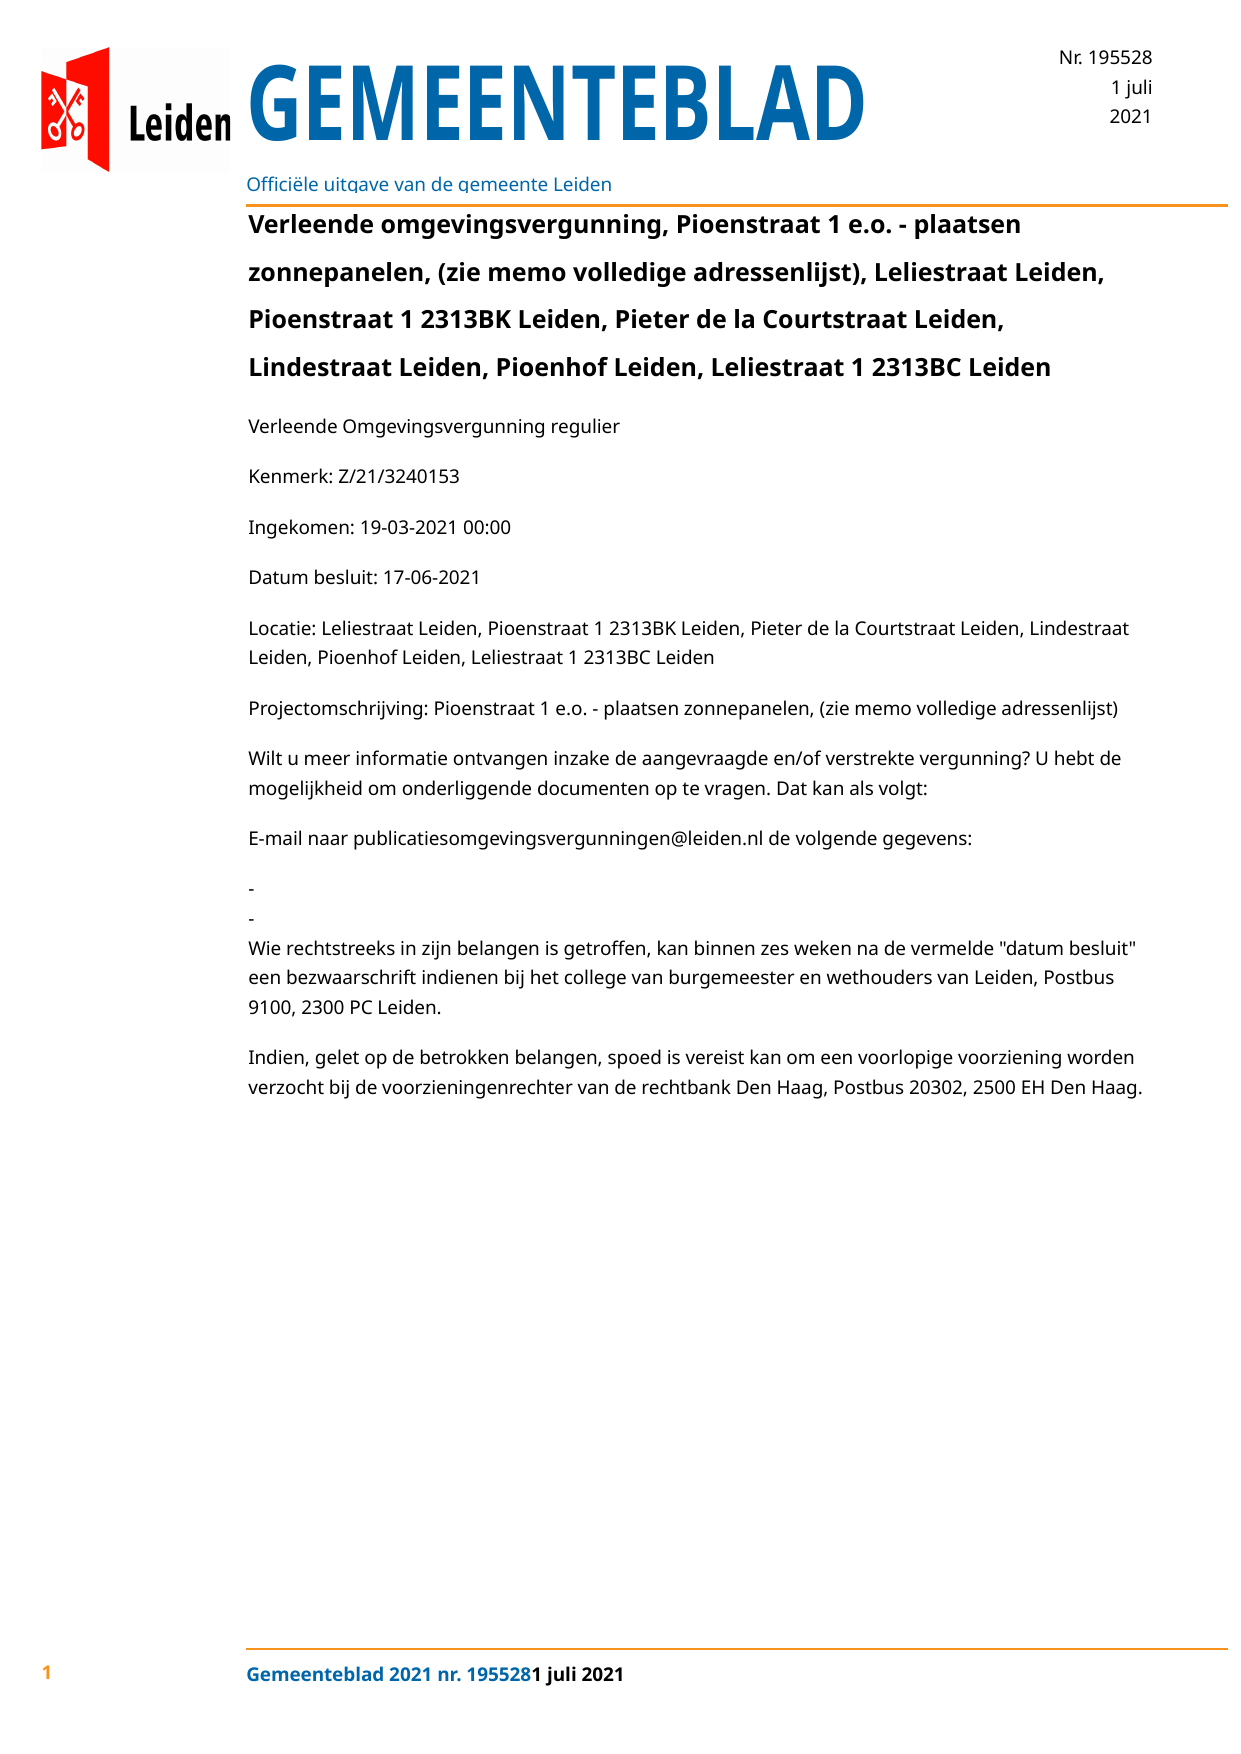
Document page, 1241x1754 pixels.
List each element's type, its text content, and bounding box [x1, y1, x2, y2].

text Wilt u meer informatie ontvangen inzake de aangevraagde en/of verstrekte vergunning? U hebt de mogelijkheid om onderliggende documenten op te vragen. Dat kan als volgt: [248, 745, 1152, 801]
text Verleende Omgevingsvergunning regulier [248, 413, 1152, 439]
text E-mail naar publicatiesomgevingsvergunningen@leiden.nl de volgende gegevens: [248, 825, 1152, 851]
picture [41, 47, 231, 172]
text Wie rechtstreeks in zijn belangen is getroffen, kan binnen zes weken na de vermelde "datum besluit" een bezwaarschrift indienen bij het college van burgemeester en wethouders van Leiden, Postbus 9100, 2300 PC Leiden. [248, 935, 1152, 1020]
text Projectomschrijving: Pioenstraat 1 e.o. - plaatsen zonnepanelen, (zie memo volledige adressenlijst) [248, 695, 1152, 721]
text Kenmerk: Z/21/3240153 [248, 463, 1152, 489]
text Verleende omgevingsvergunning, Pioenstraat 1 e.o. - plaatsen zonnepanelen, (zie memo volledige adressenlijst), Leliestraat Leiden, Pioenstraat 1 2313BK Leiden, Pieter de la Courtstraat Leiden, Lindestraat Leiden, Pioenhof Leiden, Leliestraat 1 2313BC Leiden [248, 207, 1152, 384]
text Datum besluit: 17-06-2021 [248, 564, 1152, 590]
text Ingekomen: 19-03-2021 00:00 [248, 514, 1152, 540]
text Indien, gelet op de betrokken belangen, spoed is vereist kan om een voorlopige voorziening worden verzocht bij de voorzieningenrechter van de rechtbank Den Haag, Postbus 20302, 2500 EH Den Haag. [248, 1044, 1152, 1100]
text Locatie: Leliestraat Leiden, Pioenstraat 1 2313BK Leiden, Pieter de la Courtstraat Leiden, Lindestraat Leiden, Pioenhof Leiden, Leliestraat 1 2313BC Leiden [248, 615, 1152, 670]
